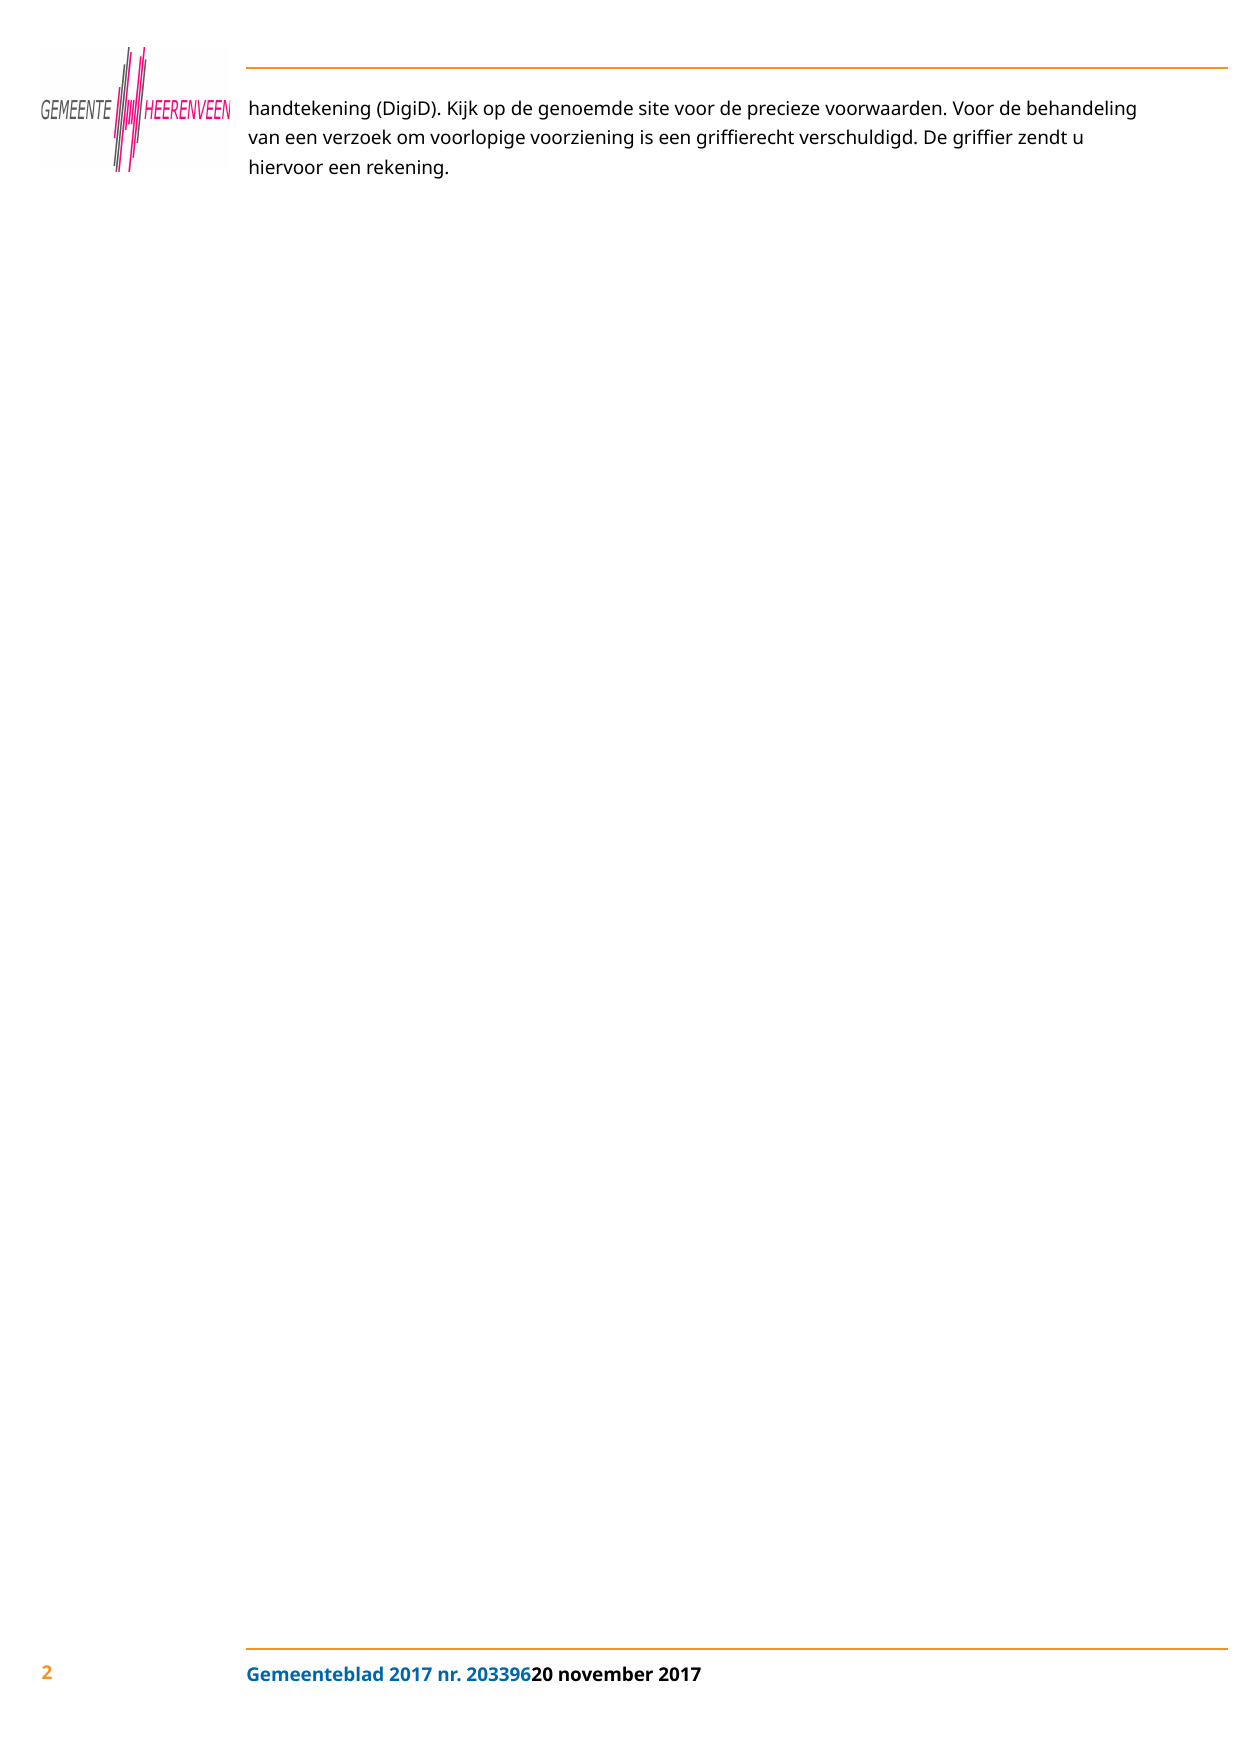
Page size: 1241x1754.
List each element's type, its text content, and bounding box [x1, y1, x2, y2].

text handtekening (DigiD). Kijk op de genoemde site voor de precieze voorwaarden. Voor de behandeling van een verzoek om voorlopige voorziening is een griffierecht verschuldigd. De griffier zendt u hiervoor een rekening. [248, 95, 1152, 180]
picture [41, 47, 231, 172]
